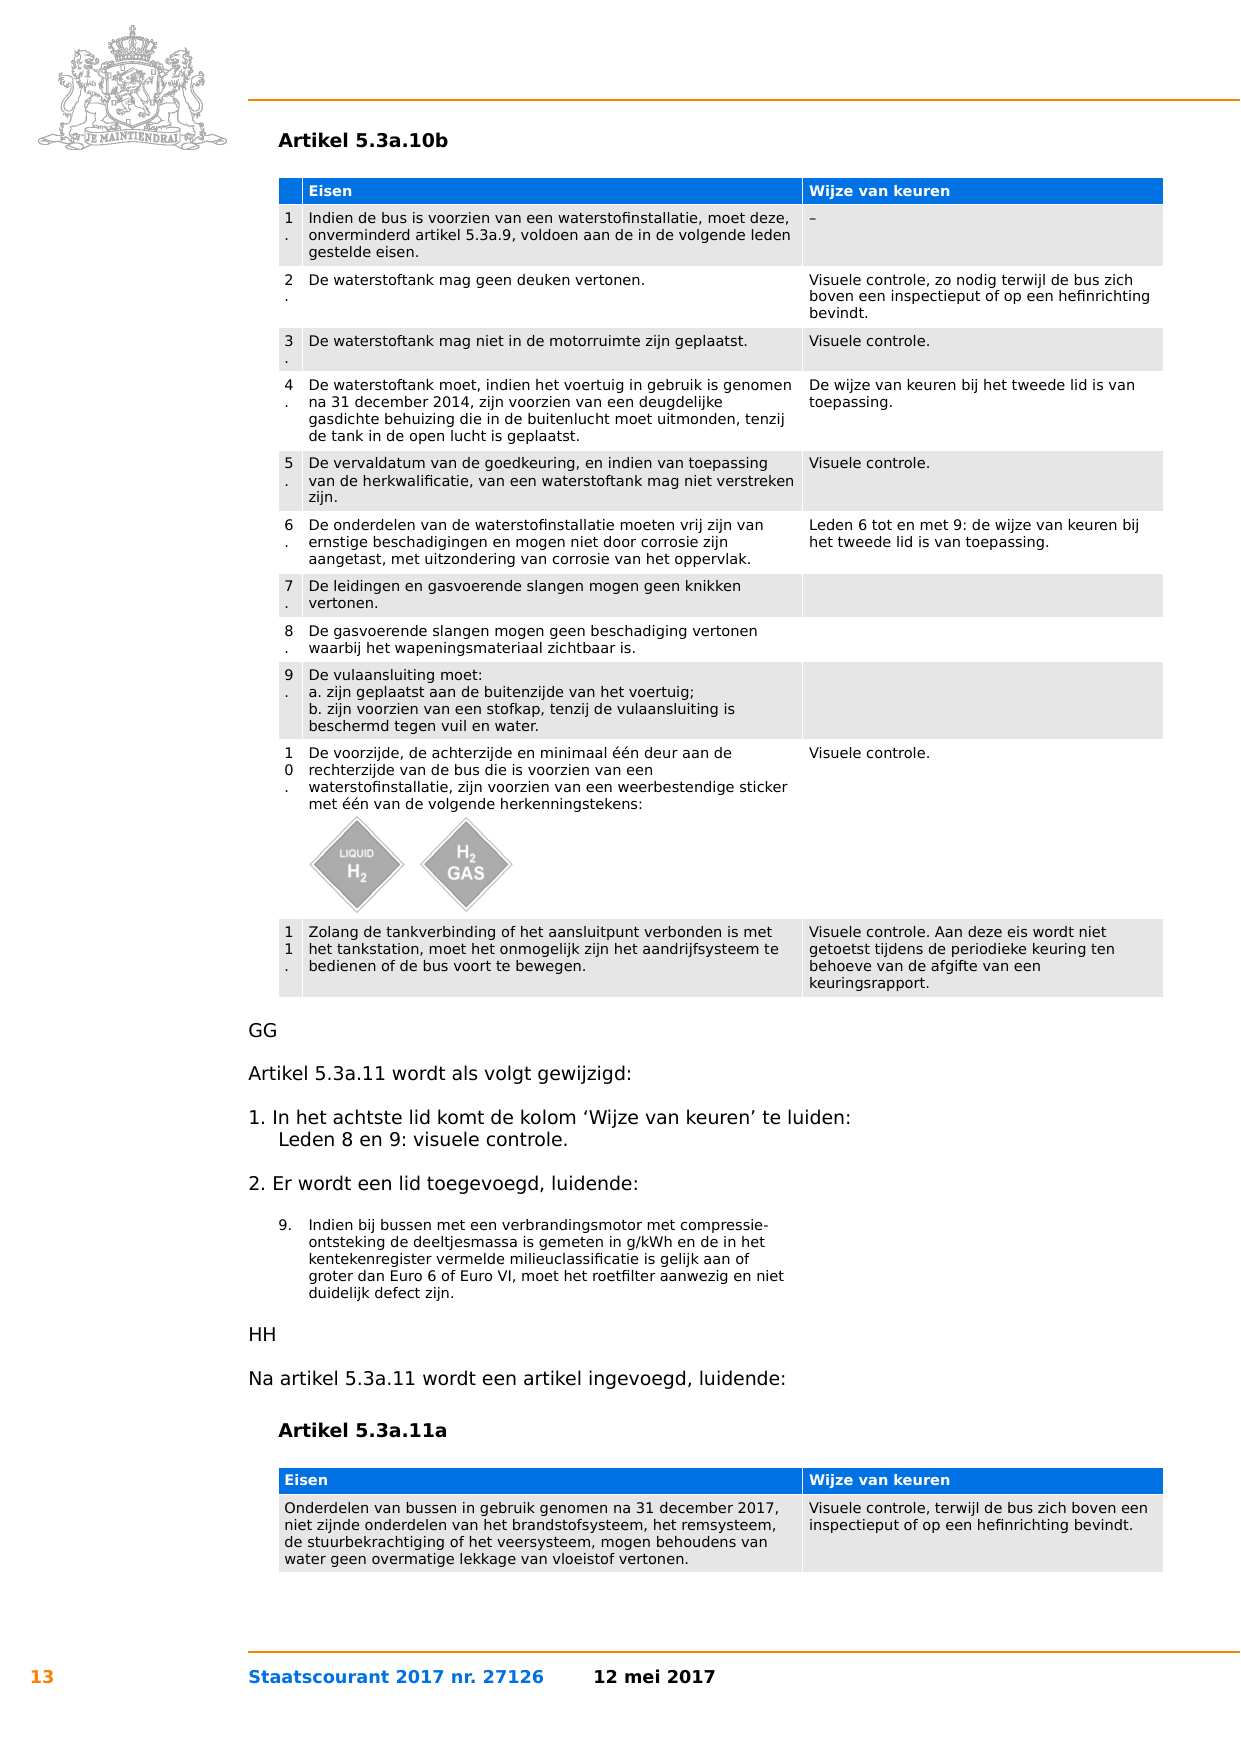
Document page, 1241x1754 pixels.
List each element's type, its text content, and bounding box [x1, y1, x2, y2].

subtitle Artikel 5.3a.11a [278, 1419, 1163, 1441]
text Na artikel 5.3a.11 wordt een artikel ingevoegd, luidende: [248, 1367, 1163, 1389]
text Leden 8 en 9: visuele controle. [278, 1129, 1163, 1151]
table_cell De wijze van keuren bij het tweede lid is van toepassing. [803, 373, 1163, 450]
table_cell – [803, 205, 1163, 266]
table_header Wijze van keuren [803, 178, 1163, 204]
table_cell De waterstoftank mag geen deuken vertonen. [303, 267, 802, 327]
table_cell 3. [279, 328, 302, 371]
table_cell Onderdelen van bussen in gebruik genomen na 31 december 2017, niet zijnde onderdelen van het brandstofsysteem, het remsysteem, de stuurbekrachtiging of het veersysteem, mogen behoudens van water geen overmatige lekkage van vloeistof vertonen. [279, 1495, 802, 1572]
table_cell De vervaldatum van de goedkeuring, en indien van toepassing van de herkwalificatie, van een waterstoftank mag niet verstreken zijn. [303, 451, 802, 511]
table_header [803, 1217, 1163, 1302]
table_header 9. [278, 1217, 302, 1302]
table_cell De waterstoftank moet, indien het voertuig in gebruik is genomen na 31 december 2014, zijn voorzien van een deugdelijke gasdichte behuizing die in de buitenlucht moet uitmonden, tenzij de tank in de open lucht is geplaatst. [303, 373, 802, 450]
table_cell 4. [279, 373, 302, 450]
table_cell De waterstoftank mag niet in de motorruimte zijn geplaatst. [303, 328, 802, 371]
table_cell Leden 6 tot en met 9: de wijze van keuren bij het tweede lid is van toepassing. [803, 512, 1163, 572]
picture [38, 25, 227, 150]
table_cell De onderdelen van de waterstofinstallatie moeten vrij zijn van ernstige beschadigingen en mogen niet door corrosie zijn aangetast, met uitzondering van corrosie van het oppervlak. [303, 512, 802, 572]
table_cell De voorzijde, de achterzijde en minimaal één deur aan de rechterzijde van de bus die is voorzien van een waterstofinstallatie, zijn voorzien van een weerbestendige sticker met één van de volgende herkenningstekens: [303, 741, 802, 918]
table_header Eisen [303, 178, 802, 204]
table_header Eisen [279, 1468, 802, 1494]
table_cell 7. [279, 574, 302, 617]
subtitle Artikel 5.3a.10b [278, 130, 1163, 152]
table_cell [803, 574, 1163, 617]
table_cell De gasvoerende slangen mogen geen beschadiging vertonen waarbij het wapeningsmateriaal zichtbaar is. [303, 618, 802, 661]
table_cell 9. [279, 662, 302, 739]
text 1. In het achtste lid komt de kolom ‘Wijze van keuren’ te luiden: [248, 1107, 1163, 1129]
table_cell 6. [279, 512, 302, 572]
table_cell De leidingen en gasvoerende slangen mogen geen knikken vertonen. [303, 574, 802, 617]
table_cell Visuele controle. Aan deze eis wordt niet getoetst tijdens de periodieke keuring ten behoeve van de afgifte van een keuringsrapport. [803, 919, 1163, 997]
table_cell 8. [279, 618, 302, 661]
table_cell Visuele controle, zo nodig terwijl de bus zich boven een inspectieput of op een hefinrichting bevindt. [803, 267, 1163, 327]
text GG [248, 1019, 1163, 1041]
text Artikel 5.3a.11 wordt als volgt gewijzigd: [248, 1063, 1163, 1085]
text HH [248, 1324, 1163, 1346]
table_cell Visuele controle. [803, 328, 1163, 371]
table_cell 10. [279, 741, 302, 918]
table_cell De vulaansluiting moet: a. zijn geplaatst aan de buitenzijde van het voertuig; b. zijn voorzien van een stofkap, tenzij de vulaansluiting is beschermd tegen vuil en water. [303, 662, 802, 739]
table_header Wijze van keuren [803, 1468, 1163, 1494]
table_cell 11. [279, 919, 302, 997]
table_cell Zolang de tankverbinding of het aansluitpunt verbonden is met het tankstation, moet het onmogelijk zijn het aandrijfsysteem te bedienen of de bus voort te bewegen. [303, 919, 802, 997]
table_cell 2. [279, 267, 302, 327]
table_cell Visuele controle. [803, 741, 1163, 918]
table_cell Indien de bus is voorzien van een waterstofinstallatie, moet deze, onverminderd artikel 5.3a.9, voldoen aan de in de volgende leden gestelde eisen. [303, 205, 802, 266]
table_cell 1. [279, 205, 302, 266]
table_cell Visuele controle, terwijl de bus zich boven een inspectieput of op een hefinrichting bevindt. [803, 1495, 1163, 1572]
table_cell 5. [279, 451, 302, 511]
text 2. Er wordt een lid toegevoegd, luidende: [248, 1173, 1163, 1195]
table_cell [803, 662, 1163, 739]
table_cell [803, 618, 1163, 661]
table_header [279, 178, 302, 204]
table_cell Visuele controle. [803, 451, 1163, 511]
table_header Indien bij bussen met een verbrandingsmotor met compressie-ontsteking de deeltjesmassa is gemeten in g/kWh en de in het kentekenregister vermelde milieuclassificatie is gelijk aan of groter dan Euro 6 of Euro VI, moet het roetfilter aanwezig en niet duidelijk defect zijn. [302, 1217, 803, 1302]
picture [308, 813, 515, 914]
